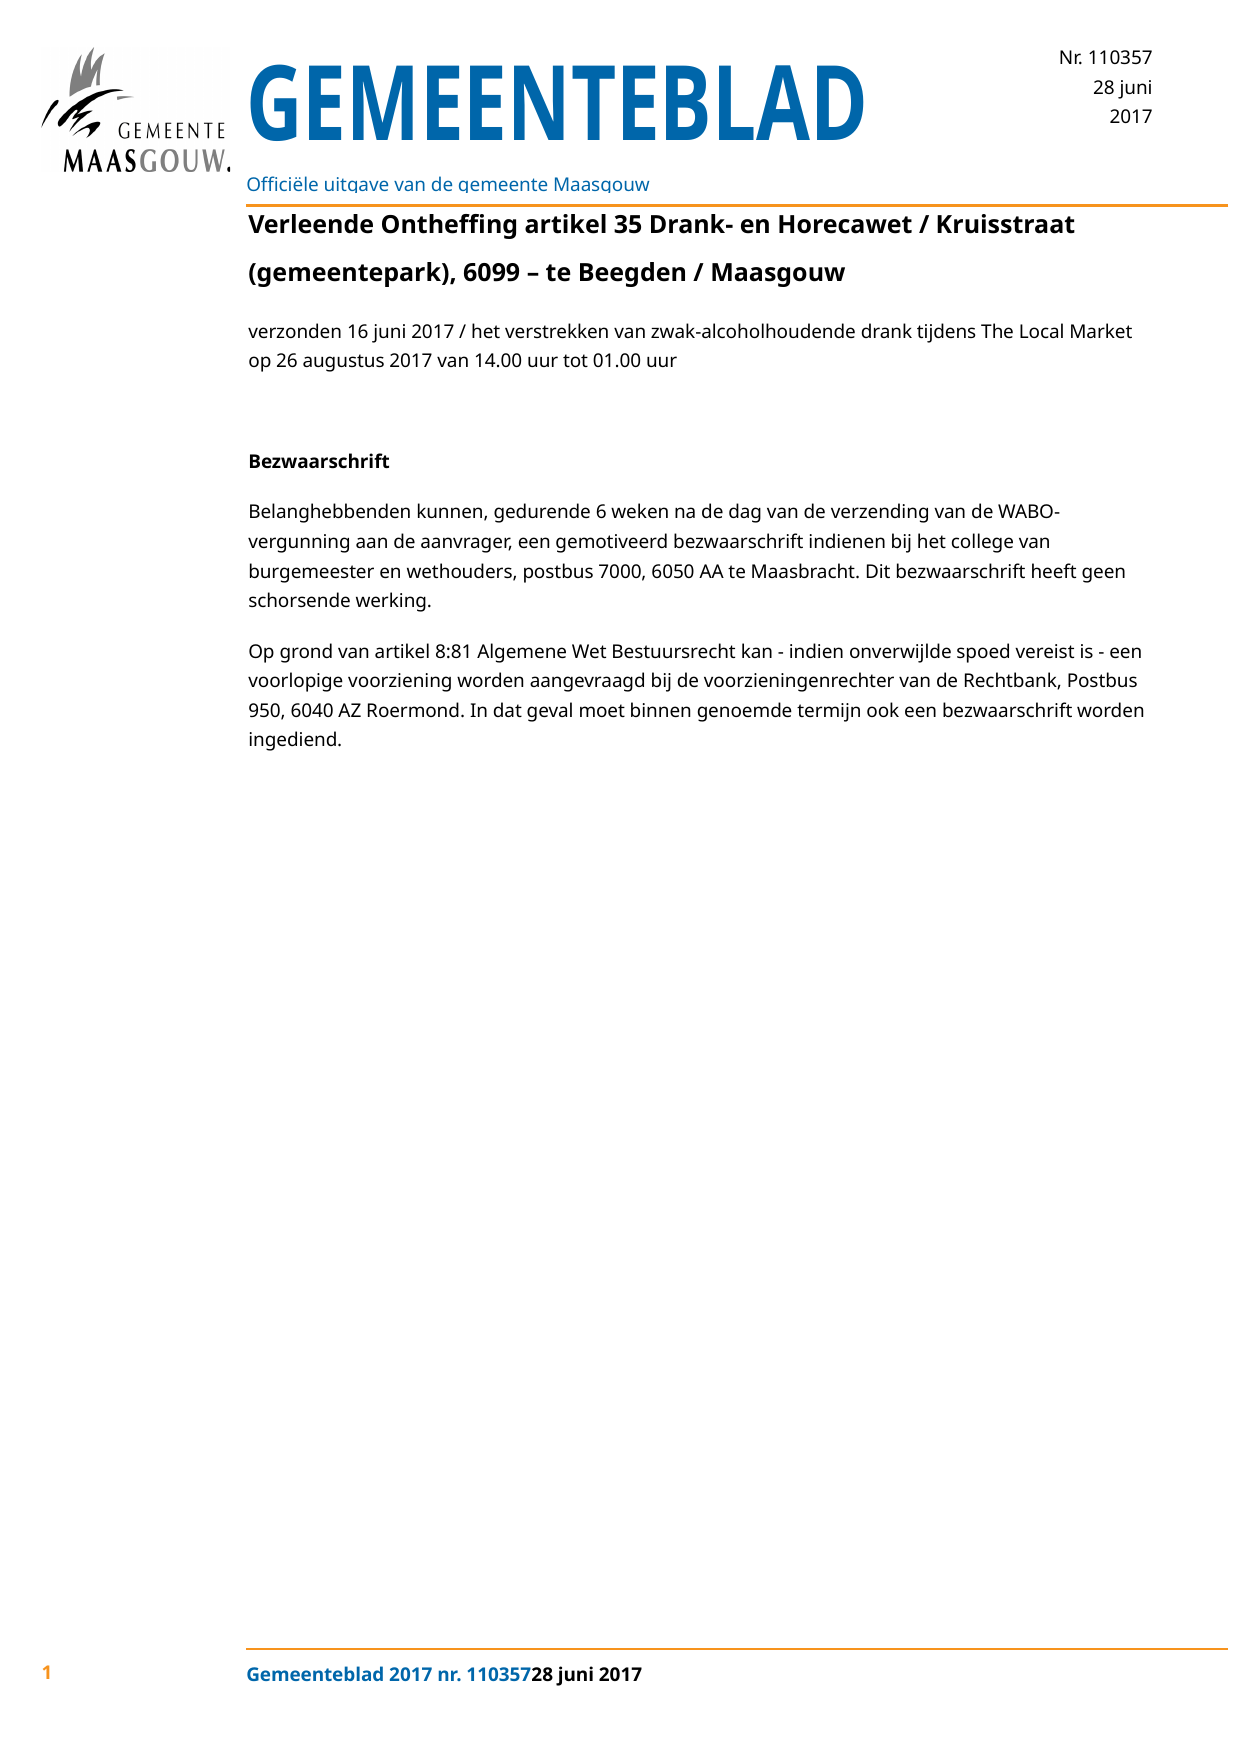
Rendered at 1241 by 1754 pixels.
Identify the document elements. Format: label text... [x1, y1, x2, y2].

text Bezwaarschrift [248, 448, 1152, 474]
text Verleende Ontheffing artikel 35 Drank- en Horecawet / Kruisstraat (gemeentepark), 6099 – te Beegden / Maasgouw [248, 207, 1152, 288]
picture [41, 47, 231, 172]
text Op grond van artikel 8:81 Algemene Wet Bestuursrecht kan - indien onverwijlde spoed vereist is - een voorlopige voorziening worden aangevraagd bij de voorzieningenrechter van de Rechtbank, Postbus 950, 6040 AZ Roermond. In dat geval moet binnen genoemde termijn ook een bezwaarschrift worden ingediend. [248, 638, 1152, 752]
text Belanghebbenden kunnen, gedurende 6 weken na de dag van de verzending van de WABO-vergunning aan de aanvrager, een gemotiveerd bezwaarschrift indienen bij het college van burgemeester en wethouders, postbus 7000, 6050 AA te Maasbracht. Dit bezwaarschrift heeft geen schorsende werking. [248, 499, 1152, 613]
text verzonden 16 juni 2017 / het verstrekken van zwak-alcoholhoudende drank tijdens The Local Market op 26 augustus 2017 van 14.00 uur tot 01.00 uur [248, 318, 1152, 373]
